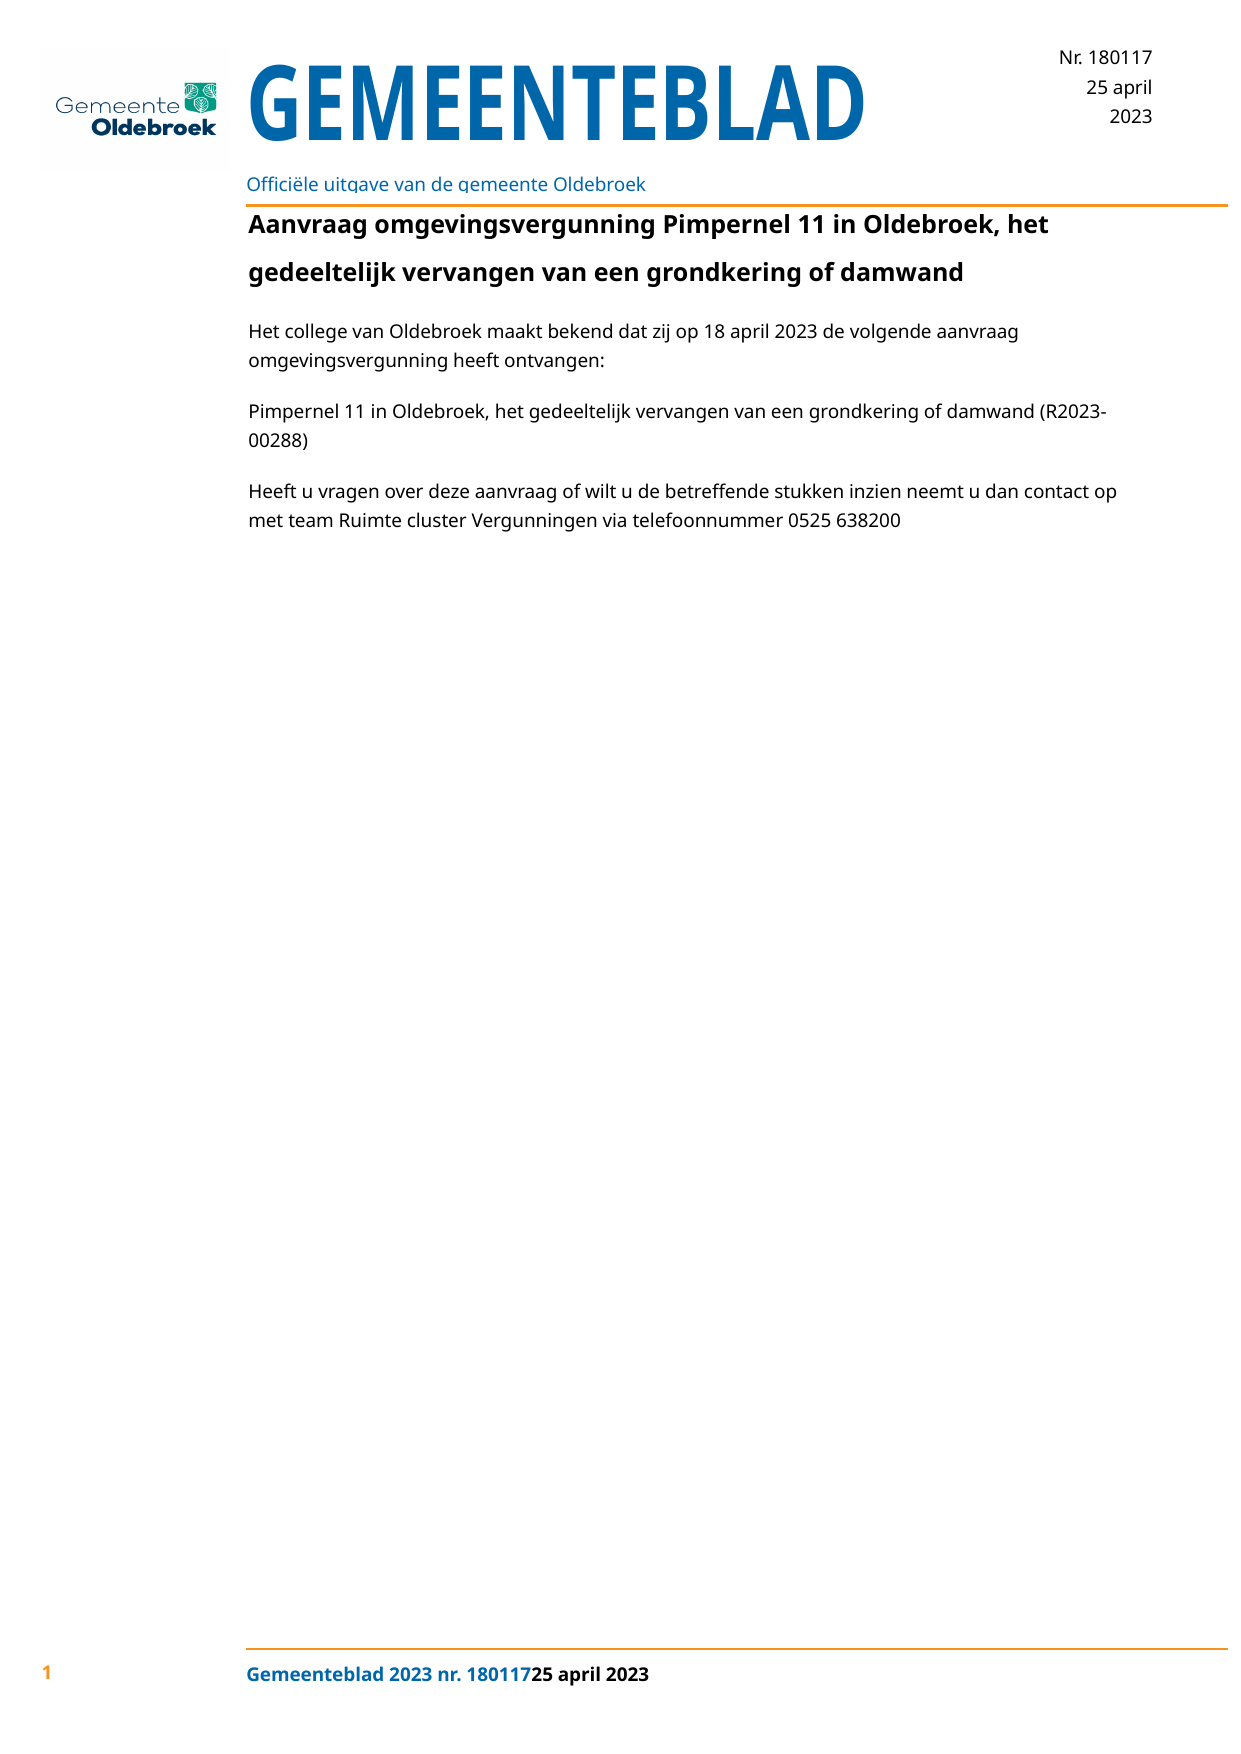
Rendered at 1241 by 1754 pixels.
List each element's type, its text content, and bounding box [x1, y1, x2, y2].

text Heeft u vragen over deze aanvraag of wilt u de betreffende stukken inzien neemt u dan contact op met team Ruimte cluster Vergunningen via telefoonnummer 0525 638200 [248, 478, 1152, 533]
text Aanvraag omgevingsvergunning Pimpernel 11 in Oldebroek, het gedeeltelijk vervangen van een grondkering of damwand [248, 207, 1152, 288]
text Pimpernel 11 in Oldebroek, het gedeeltelijk vervangen van een grondkering of damwand (R2023-00288) [248, 398, 1152, 453]
picture [41, 47, 231, 172]
text Het college van Oldebroek maakt bekend dat zij op 18 april 2023 de volgende aanvraag omgevingsvergunning heeft ontvangen: [248, 318, 1152, 373]
